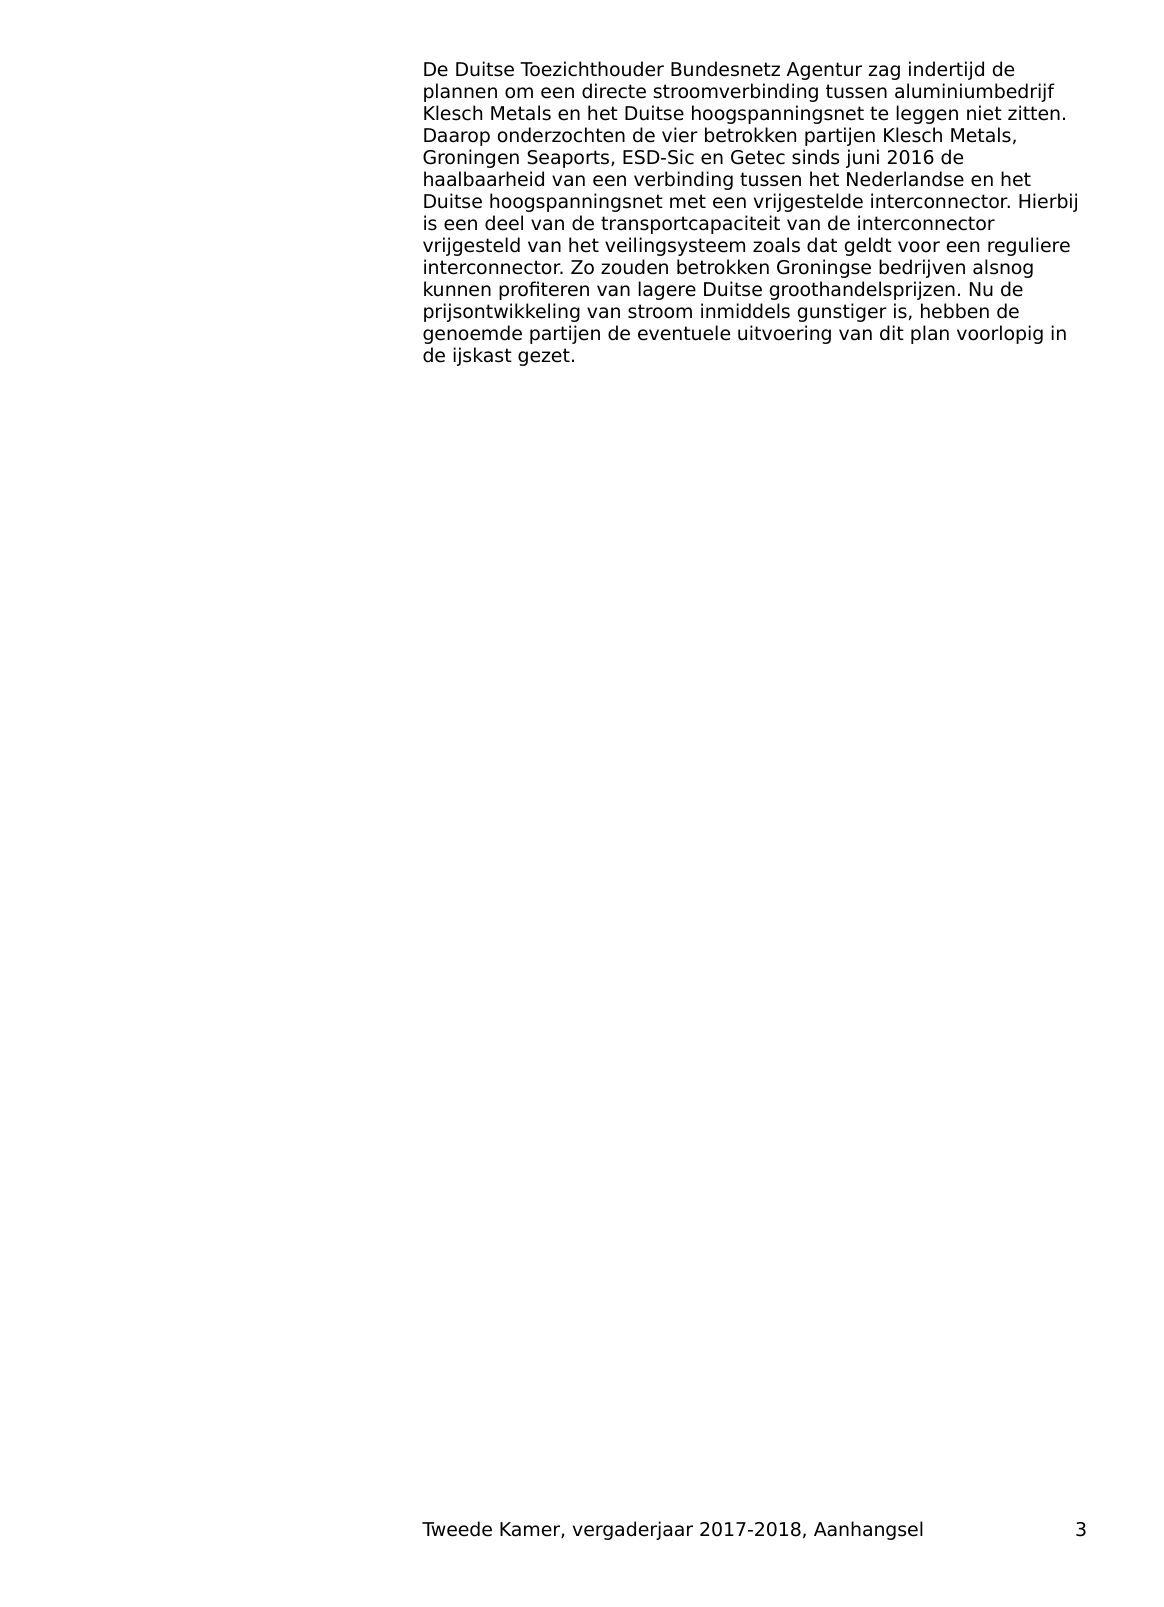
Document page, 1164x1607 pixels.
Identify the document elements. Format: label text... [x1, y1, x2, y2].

text De Duitse Toezichthouder Bundesnetz Agentur zag indertijd de plannen om een directe stroomverbinding tussen aluminiumbedrijf Klesch Metals en het Duitse hoogspanningsnet te leggen niet zitten. Daarop onderzochten de vier betrokken partijen Klesch Metals, Groningen Seaports, ESD-Sic en Getec sinds juni 2016 de haalbaarheid van een verbinding tussen het Nederlandse en het Duitse hoogspanningsnet met een vrijgestelde interconnector. Hierbij is een deel van de transportcapaciteit van de interconnector vrijgesteld van het veilingsysteem zoals dat geldt voor een reguliere interconnector. Zo zouden betrokken Groningse bedrijven alsnog kunnen profiteren van lagere Duitse groothandelsprijzen. Nu de prijsontwikkeling van stroom inmiddels gunstiger is, hebben de genoemde partijen de eventuele uitvoering van dit plan voorlopig in de ijskast gezet. [422, 59, 1087, 367]
